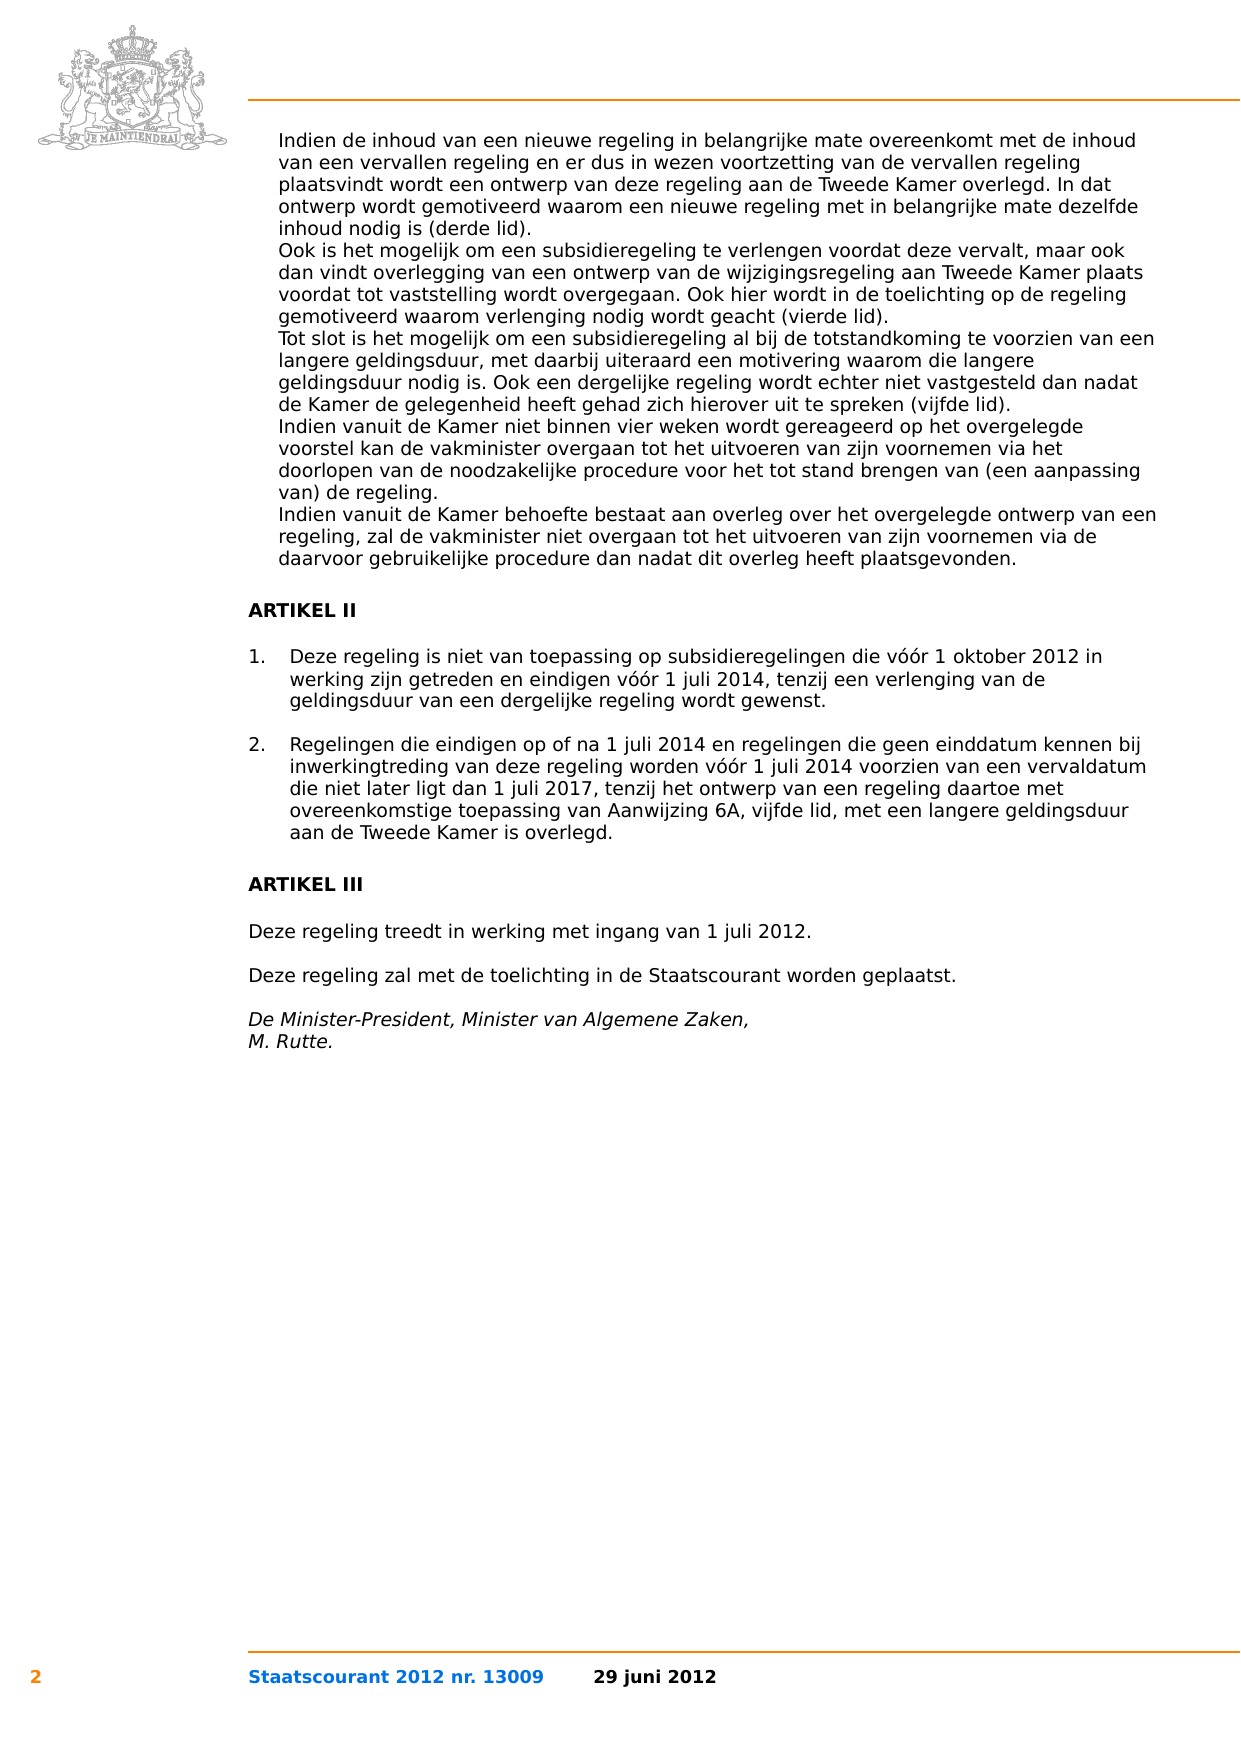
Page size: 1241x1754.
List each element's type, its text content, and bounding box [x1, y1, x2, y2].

text Tot slot is het mogelijk om een subsidieregeling al bij de totstandkoming te voorzien van een langere geldingsduur, met daarbij uiteraard een motivering waarom die langere geldingsduur nodig is. Ook een dergelijke regeling wordt echter niet vastgesteld dan nadat de Kamer de gelegenheid heeft gehad zich hierover uit te spreken (vijfde lid). [278, 328, 1163, 416]
subtitle ARTIKEL II [248, 599, 1163, 621]
text Ook is het mogelijk om een subsidieregeling te verlengen voordat deze vervalt, maar ook dan vindt overlegging van een ontwerp van de wijzigingsregeling aan Tweede Kamer plaats voordat tot vaststelling wordt overgegaan. Ook hier wordt in de toelichting op de regeling gemotiveerd waarom verlenging nodig wordt geacht (vierde lid). [278, 240, 1163, 328]
text Indien vanuit de Kamer behoefte bestaat aan overleg over het overgelegde ontwerp van een regeling, zal de vakminister niet overgaan tot het uitvoeren van zijn voornemen via de daarvoor gebruikelijke procedure dan nadat dit overleg heeft plaatsgevonden. [278, 503, 1163, 569]
text Indien de inhoud van een nieuwe regeling in belangrijke mate overeenkomt met de inhoud van een vervallen regeling en er dus in wezen voortzetting van de vervallen regeling plaatsvindt wordt een ontwerp van deze regeling aan de Tweede Kamer overlegd. In dat ontwerp wordt gemotiveerd waarom een nieuwe regeling met in belangrijke mate dezelfde inhoud nodig is (derde lid). [278, 130, 1163, 240]
text 2. Regelingen die eindigen op of na 1 juli 2014 en regelingen die geen einddatum kennen bij inwerkingtreding van deze regeling worden vóór 1 juli 2014 voorzien van een vervaldatum die niet later ligt dan 1 juli 2017, tenzij het ontwerp van een regeling daartoe met overeenkomstige toepassing van Aanwijzing 6A, vijfde lid, met een langere geldingsduur aan de Tweede Kamer is overlegd. [248, 734, 1163, 844]
text Deze regeling zal met de toelichting in de Staatscourant worden geplaatst. [248, 965, 1163, 987]
text De Minister-President, Minister van Algemene Zaken, M. Rutte. [248, 1009, 1163, 1053]
text 1. Deze regeling is niet van toepassing op subsidieregelingen die vóór 1 oktober 2012 in werking zijn getreden en eindigen vóór 1 juli 2014, tenzij een verlenging van de geldingsduur van een dergelijke regeling wordt gewenst. [248, 646, 1163, 712]
text Deze regeling treedt in werking met ingang van 1 juli 2012. [248, 921, 1163, 943]
text Indien vanuit de Kamer niet binnen vier weken wordt gereageerd op het overgelegde voorstel kan de vakminister overgaan tot het uitvoeren van zijn voornemen via het doorlopen van de noodzakelijke procedure voor het tot stand brengen van (een aanpassing van) de regeling. [278, 416, 1163, 503]
subtitle ARTIKEL III [248, 874, 1163, 896]
picture [38, 25, 227, 150]
